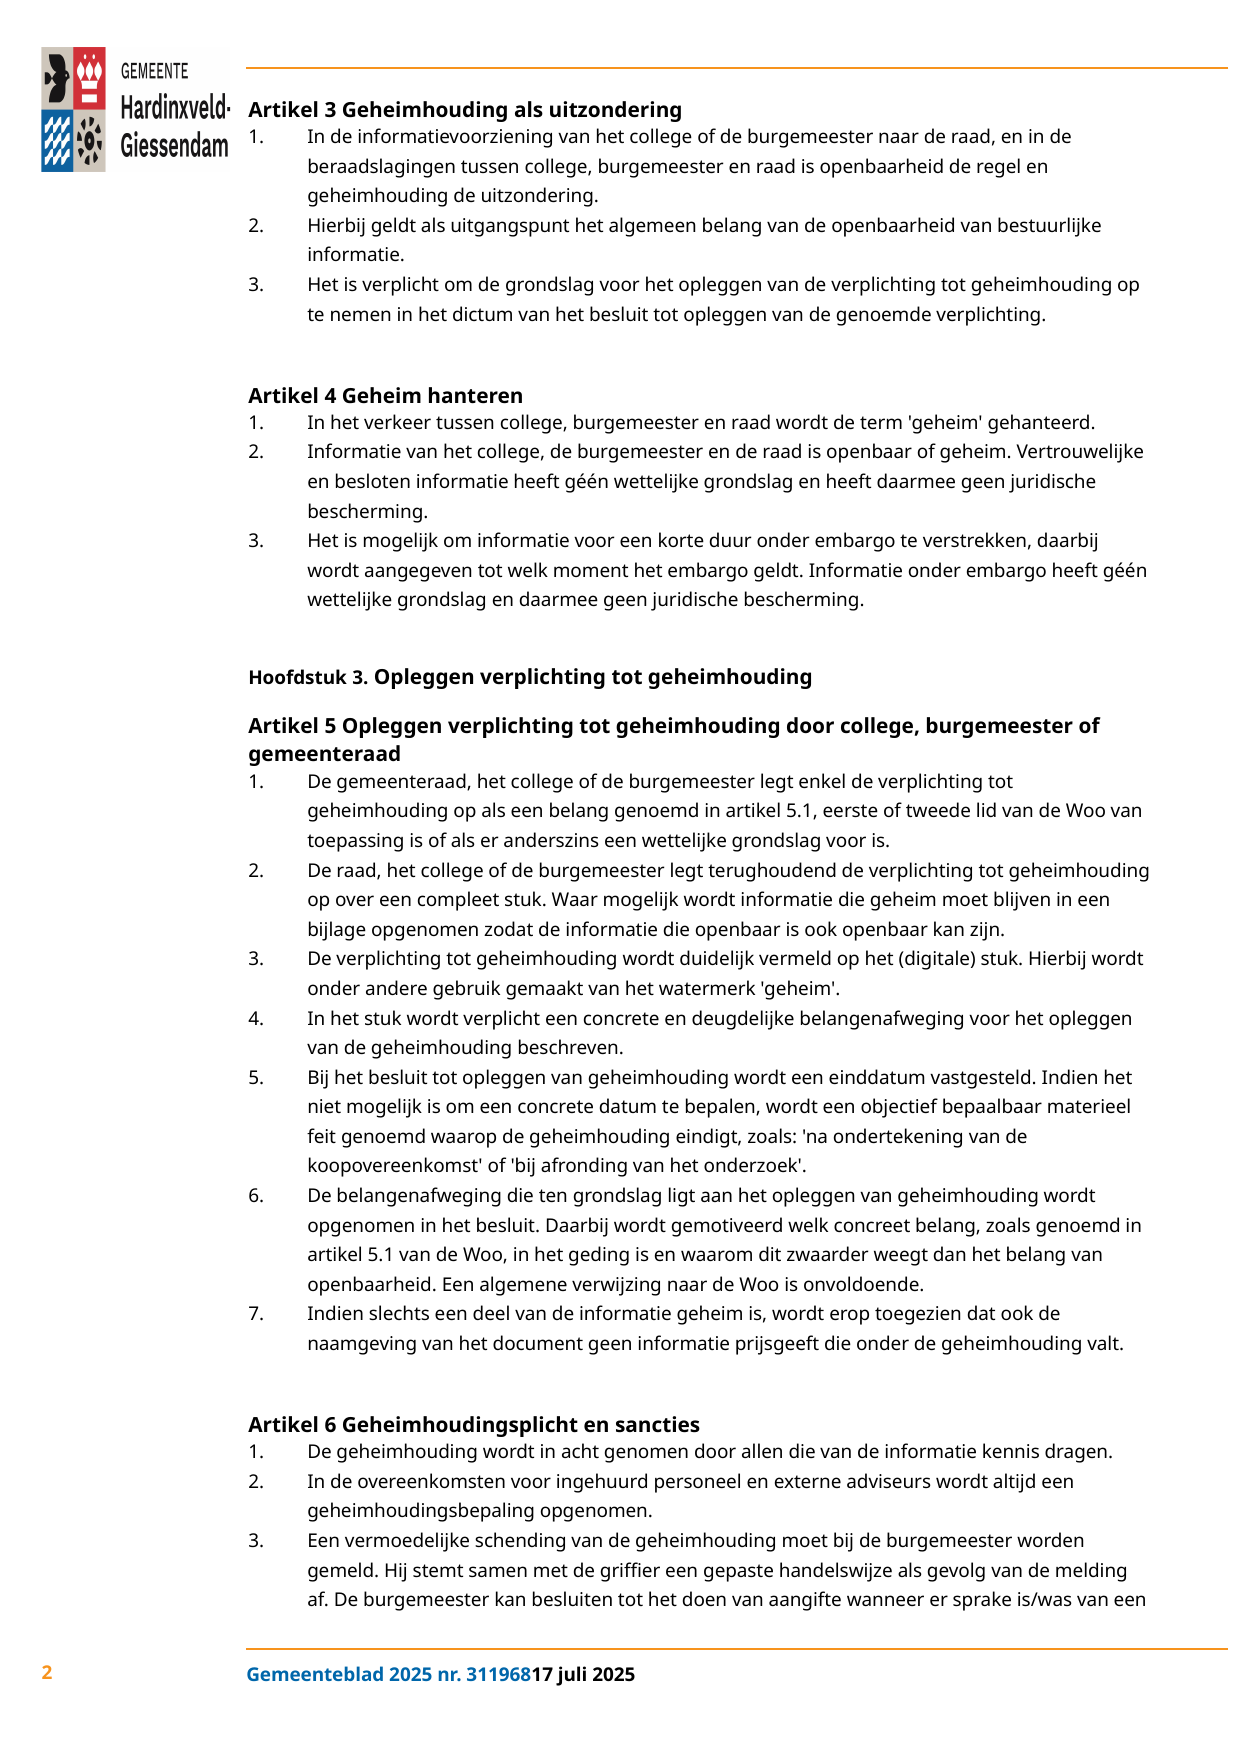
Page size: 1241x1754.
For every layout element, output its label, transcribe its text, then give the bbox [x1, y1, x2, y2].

list Hierbij geldt als uitgangspunt het algemeen belang van de openbaarheid van bestuurlijke informatie. [248, 212, 1152, 267]
text Artikel 3 Geheimhouding als uitzondering [248, 95, 1152, 123]
text Artikel 6 Geheimhoudingsplicht en sancties [248, 1410, 1152, 1438]
list Bij het besluit tot opleggen van geheimhouding wordt een einddatum vastgesteld. Indien het niet mogelijk is om een concrete datum te bepalen, wordt een objectief bepaalbaar materieel feit genoemd waarop de geheimhouding eindigt, zoals: 'na ondertekening van de koopovereenkomst' of 'bij afronding van het onderzoek'. [248, 1064, 1152, 1178]
list Indien slechts een deel van de informatie geheim is, wordt erop toegezien dat ook de naamgeving van het document geen informatie prijsgeeft die onder de geheimhouding valt. [248, 1301, 1152, 1356]
picture [41, 47, 231, 172]
list In het stuk wordt verplicht een concrete en deugdelijke belangenafweging voor het opleggen van de geheimhouding beschreven. [248, 1005, 1152, 1060]
list Het is verplicht om de grondslag voor het opleggen van de verplichting tot geheimhouding op te nemen in het dictum van het besluit tot opleggen van de genoemde verplichting. [248, 271, 1152, 326]
list De raad, het college of de burgemeester legt terughoudend de verplichting tot geheimhouding op over een compleet stuk. Waar mogelijk wordt informatie die geheim moet blijven in een bijlage opgenomen zodat de informatie die openbaar is ook openbaar kan zijn. [248, 857, 1152, 942]
text Artikel 5 Opleggen verplichting tot geheimhouding door college, burgemeester of gemeenteraad [248, 711, 1152, 768]
list Het is mogelijk om informatie voor een korte duur onder embargo te verstrekken, daarbij wordt aangegeven tot welk moment het embargo geldt. Informatie onder embargo heeft géén wettelijke grondslag en daarmee geen juridische bescherming. [248, 527, 1152, 612]
list De geheimhouding wordt in acht genomen door allen die van de informatie kennis dragen. [248, 1438, 1152, 1464]
text Hoofdstuk 3. Opleggen verplichting tot geheimhouding [248, 662, 1152, 690]
list De belangenafweging die ten grondslag ligt aan het opleggen van geheimhouding wordt opgenomen in het besluit. Daarbij wordt gemotiveerd welk concreet belang, zoals genoemd in artikel 5.1 van de Woo, in het geding is en waarom dit zwaarder weegt dan het belang van openbaarheid. Een algemene verwijzing naar de Woo is onvoldoende. [248, 1182, 1152, 1297]
list In het verkeer tussen college, burgemeester en raad wordt de term 'geheim' gehanteerd. [248, 409, 1152, 435]
list De gemeenteraad, het college of de burgemeester legt enkel de verplichting tot geheimhouding op als een belang genoemd in artikel 5.1, eerste of tweede lid van de Woo van toepassing is of als er anderszins een wettelijke grondslag voor is. [248, 768, 1152, 853]
text Artikel 4 Geheim hanteren [248, 381, 1152, 409]
list De verplichting tot geheimhouding wordt duidelijk vermeld op het (digitale) stuk. Hierbij wordt onder andere gebruik gemaakt van het watermerk 'geheim'. [248, 946, 1152, 1001]
list Een vermoedelijke schending van de geheimhouding moet bij de burgemeester worden gemeld. Hij stemt samen met de griffier een gepaste handelswijze als gevolg van de melding af. De burgemeester kan besluiten tot het doen van aangifte wanneer er sprake is/was van een [248, 1527, 1152, 1612]
list In de informatievoorziening van het college of de burgemeester naar de raad, en in de beraadslagingen tussen college, burgemeester en raad is openbaarheid de regel en geheimhouding de uitzondering. [248, 123, 1152, 208]
list In de overeenkomsten voor ingehuurd personeel en externe adviseurs wordt altijd een geheimhoudingsbepaling opgenomen. [248, 1468, 1152, 1523]
list Informatie van het college, de burgemeester en de raad is openbaar of geheim. Vertrouwelijke en besloten informatie heeft géén wettelijke grondslag en heeft daarmee geen juridische bescherming. [248, 439, 1152, 524]
